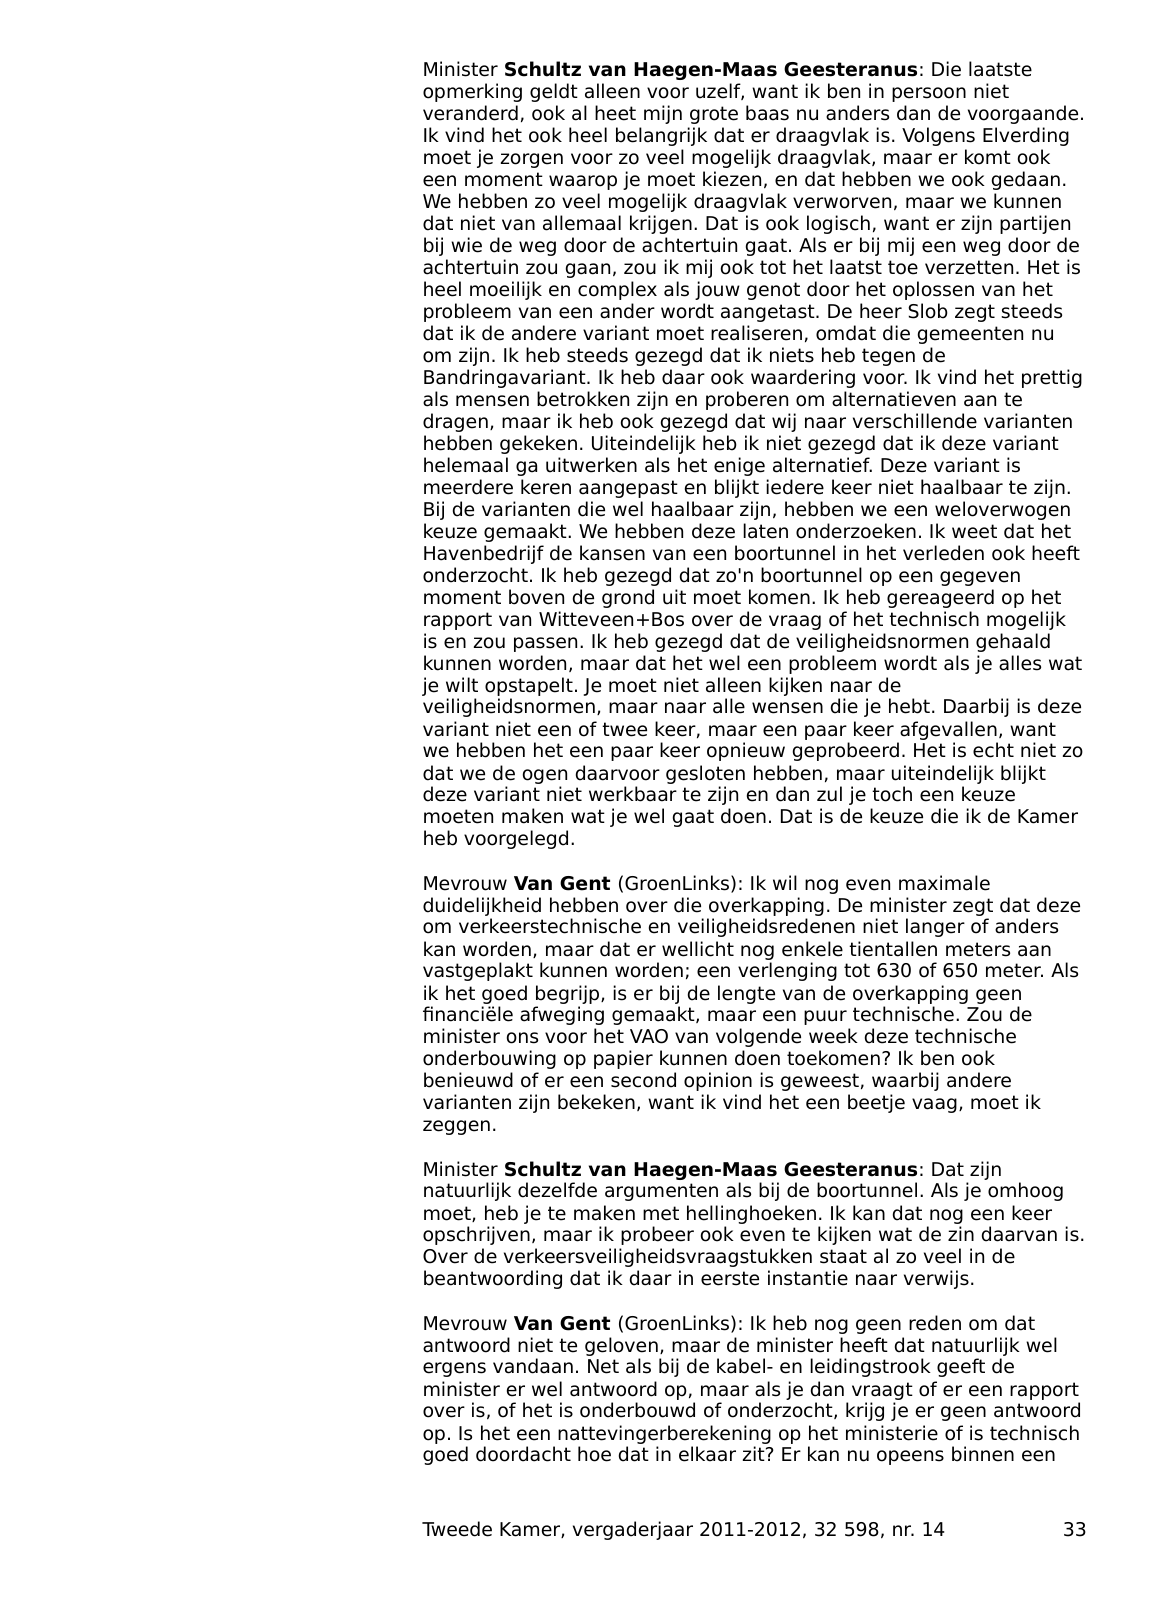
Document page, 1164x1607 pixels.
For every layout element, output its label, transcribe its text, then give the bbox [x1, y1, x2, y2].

text Minister Schultz van Haegen-Maas Geesteranus: Die laatste opmerking geldt alleen voor uzelf, want ik ben in persoon niet veranderd, ook al heet mijn grote baas nu anders dan de voorgaande. Ik vind het ook heel belangrijk dat er draagvlak is. Volgens Elverding moet je zorgen voor zo veel mogelijk draagvlak, maar er komt ook een moment waarop je moet kiezen, en dat hebben we ook gedaan. We hebben zo veel mogelijk draagvlak verworven, maar we kunnen dat niet van allemaal krijgen. Dat is ook logisch, want er zijn partijen bij wie de weg door de achtertuin gaat. Als er bij mij een weg door de achtertuin zou gaan, zou ik mij ook tot het laatst toe verzetten. Het is heel moeilijk en complex als jouw genot door het oplossen van het probleem van een ander wordt aangetast. De heer Slob zegt steeds dat ik de andere variant moet realiseren, omdat die gemeenten nu om zijn. Ik heb steeds gezegd dat ik niets heb tegen de Bandringavariant. Ik heb daar ook waardering voor. Ik vind het prettig als mensen betrokken zijn en proberen om alternatieven aan te dragen, maar ik heb ook gezegd dat wij naar verschillende varianten hebben gekeken. Uiteindelijk heb ik niet gezegd dat ik deze variant helemaal ga uitwerken als het enige alternatief. Deze variant is meerdere keren aangepast en blijkt iedere keer niet haalbaar te zijn. Bij de varianten die wel haalbaar zijn, hebben we een weloverwogen keuze gemaakt. We hebben deze laten onderzoeken. Ik weet dat het Havenbedrijf de kansen van een boortunnel in het verleden ook heeft onderzocht. Ik heb gezegd dat zo'n boortunnel op een gegeven moment boven de grond uit moet komen. Ik heb gereageerd op het rapport van Witteveen+Bos over de vraag of het technisch mogelijk is en zou passen. Ik heb gezegd dat de veiligheidsnormen gehaald kunnen worden, maar dat het wel een probleem wordt als je alles wat je wilt opstapelt. Je moet niet alleen kijken naar de veiligheidsnormen, maar naar alle wensen die je hebt. Daarbij is deze variant niet een of twee keer, maar een paar keer afgevallen, want we hebben het een paar keer opnieuw geprobeerd. Het is echt niet zo dat we de ogen daarvoor gesloten hebben, maar uiteindelijk blijkt deze variant niet werkbaar te zijn en dan zul je toch een keuze moeten maken wat je wel gaat doen. Dat is de keuze die ik de Kamer heb voorgelegd. [422, 59, 1087, 850]
text Mevrouw Van Gent (GroenLinks): Ik heb nog geen reden om dat antwoord niet te geloven, maar de minister heeft dat natuurlijk wel ergens vandaan. Net als bij de kabel- en leidingstrook geeft de minister er wel antwoord op, maar als je dan vraagt of er een rapport over is, of het is onderbouwd of onderzocht, krijg je er geen antwoord op. Is het een nattevingerberekening op het ministerie of is technisch goed doordacht hoe dat in elkaar zit? Er kan nu opeens binnen een [422, 1312, 1087, 1466]
text Mevrouw Van Gent (GroenLinks): Ik wil nog even maximale duidelijkheid hebben over die overkapping. De minister zegt dat deze om verkeerstechnische en veiligheidsredenen niet langer of anders kan worden, maar dat er wellicht nog enkele tientallen meters aan vastgeplakt kunnen worden; een verlenging tot 630 of 650 meter. Als ik het goed begrijp, is er bij de lengte van de overkapping geen financiële afweging gemaakt, maar een puur technische. Zou de minister ons voor het VAO van volgende week deze technische onderbouwing op papier kunnen doen toekomen? Ik ben ook benieuwd of er een second opinion is geweest, waarbij andere varianten zijn bekeken, want ik vind het een beetje vaag, moet ik zeggen. [422, 872, 1087, 1136]
text Minister Schultz van Haegen-Maas Geesteranus: Dat zijn natuurlijk dezelfde argumenten als bij de boortunnel. Als je omhoog moet, heb je te maken met hellinghoeken. Ik kan dat nog een keer opschrijven, maar ik probeer ook even te kijken wat de zin daarvan is. Over de verkeersveiligheidsvraagstukken staat al zo veel in de beantwoording dat ik daar in eerste instantie naar verwijs. [422, 1158, 1087, 1290]
